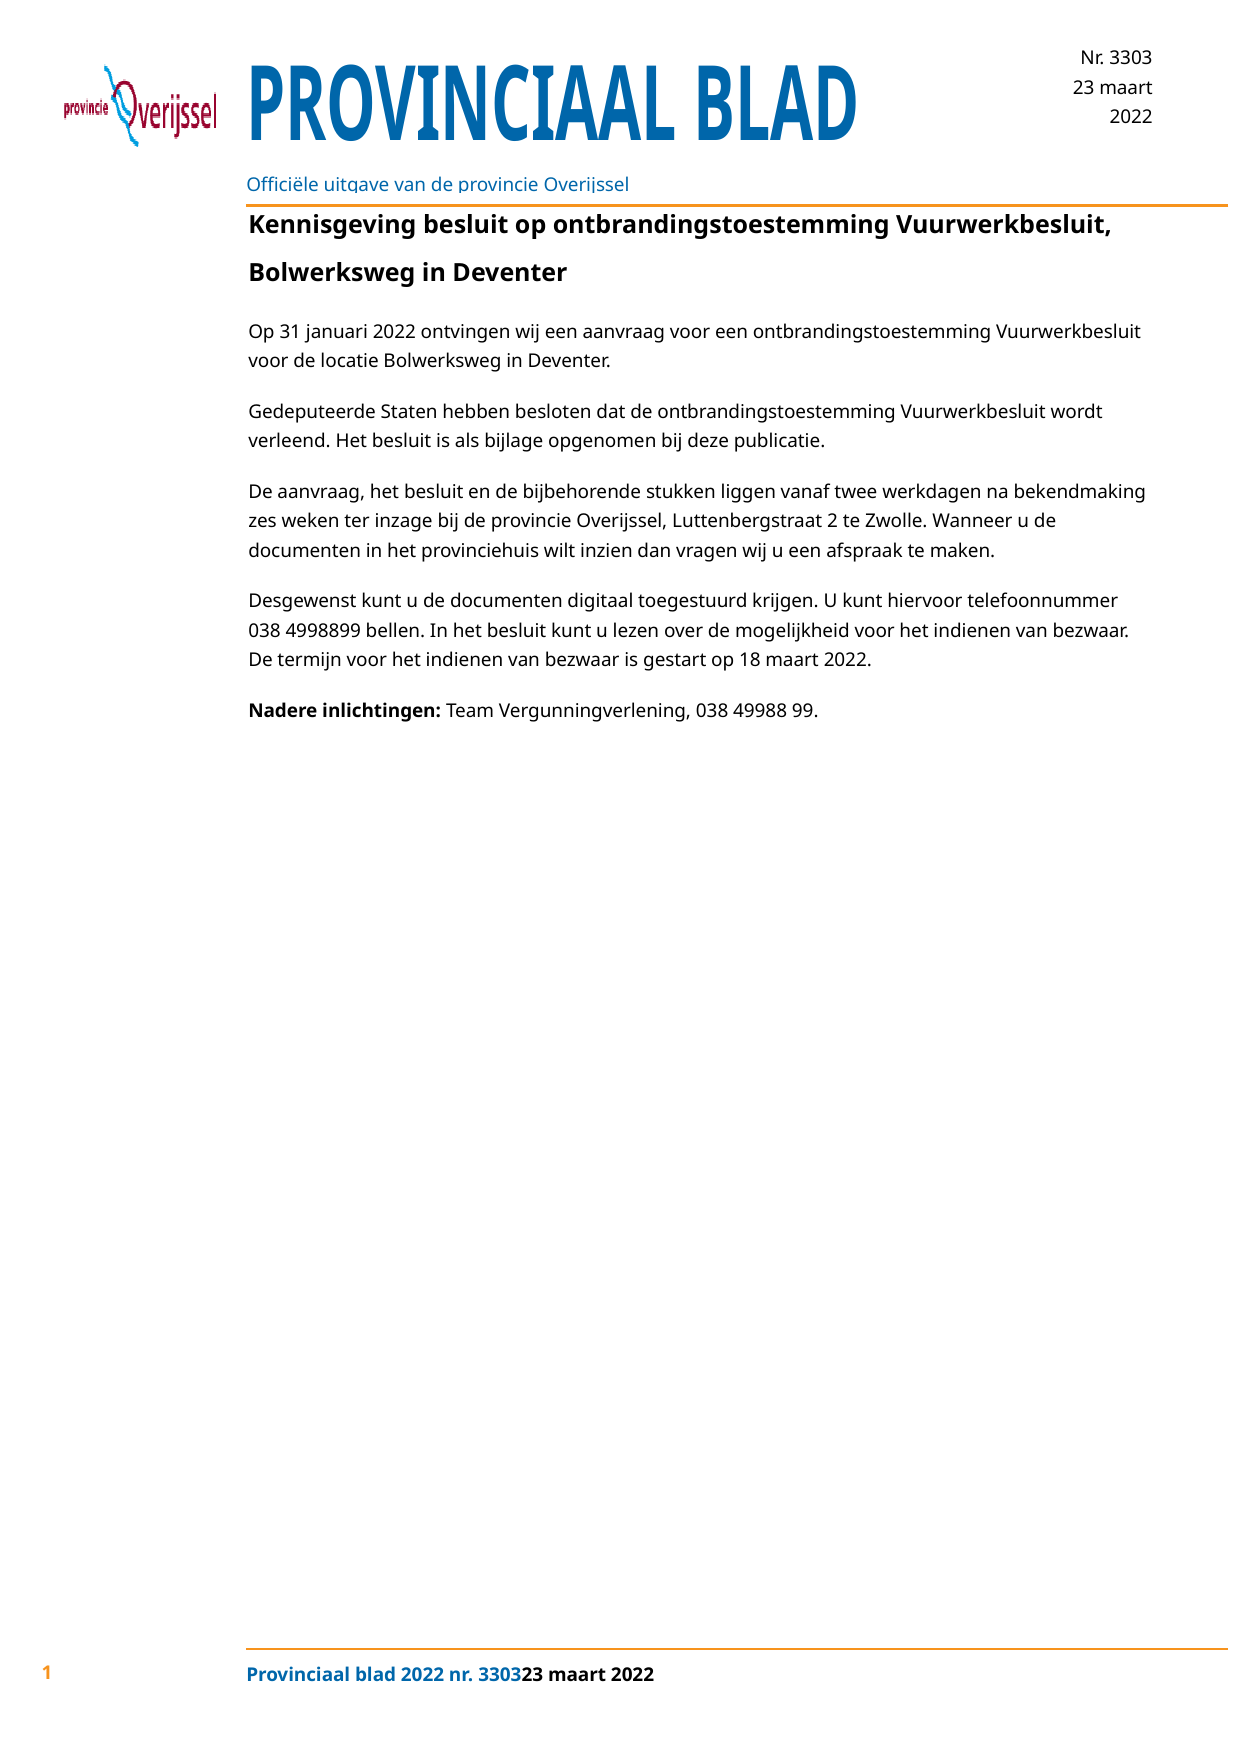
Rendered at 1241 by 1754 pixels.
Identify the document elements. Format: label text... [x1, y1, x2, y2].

text Nadere inlichtingen: Team Vergunningverlening, 038 49988 99. [248, 697, 1152, 723]
text Kennisgeving besluit op ontbrandingstoestemming Vuurwerkbesluit, Bolwerksweg in Deventer [248, 207, 1152, 288]
text De aanvraag, het besluit en de bijbehorende stukken liggen vanaf twee werkdagen na bekendmaking zes weken ter inzage bij de provincie Overijssel, Luttenbergstraat 2 te Zwolle. Wanneer u de documenten in het provinciehuis wilt inzien dan vragen wij u een afspraak te maken. [248, 478, 1152, 563]
text Op 31 januari 2022 ontvingen wij een aanvraag voor een ontbrandingstoestemming Vuurwerkbesluit voor de locatie Bolwerksweg in Deventer. [248, 318, 1152, 373]
text Desgewenst kunt u de documenten digitaal toegestuurd krijgen. U kunt hiervoor telefoonnummer 038 4998899 bellen. In het besluit kunt u lezen over de mogelijkheid voor het indienen van bezwaar. De termijn voor het indienen van bezwaar is gestart op 18 maart 2022. [248, 587, 1152, 672]
picture [41, 47, 231, 172]
text Gedeputeerde Staten hebben besloten dat de ontbrandingstoestemming Vuurwerkbesluit wordt verleend. Het besluit is als bijlage opgenomen bij deze publicatie. [248, 398, 1152, 453]
